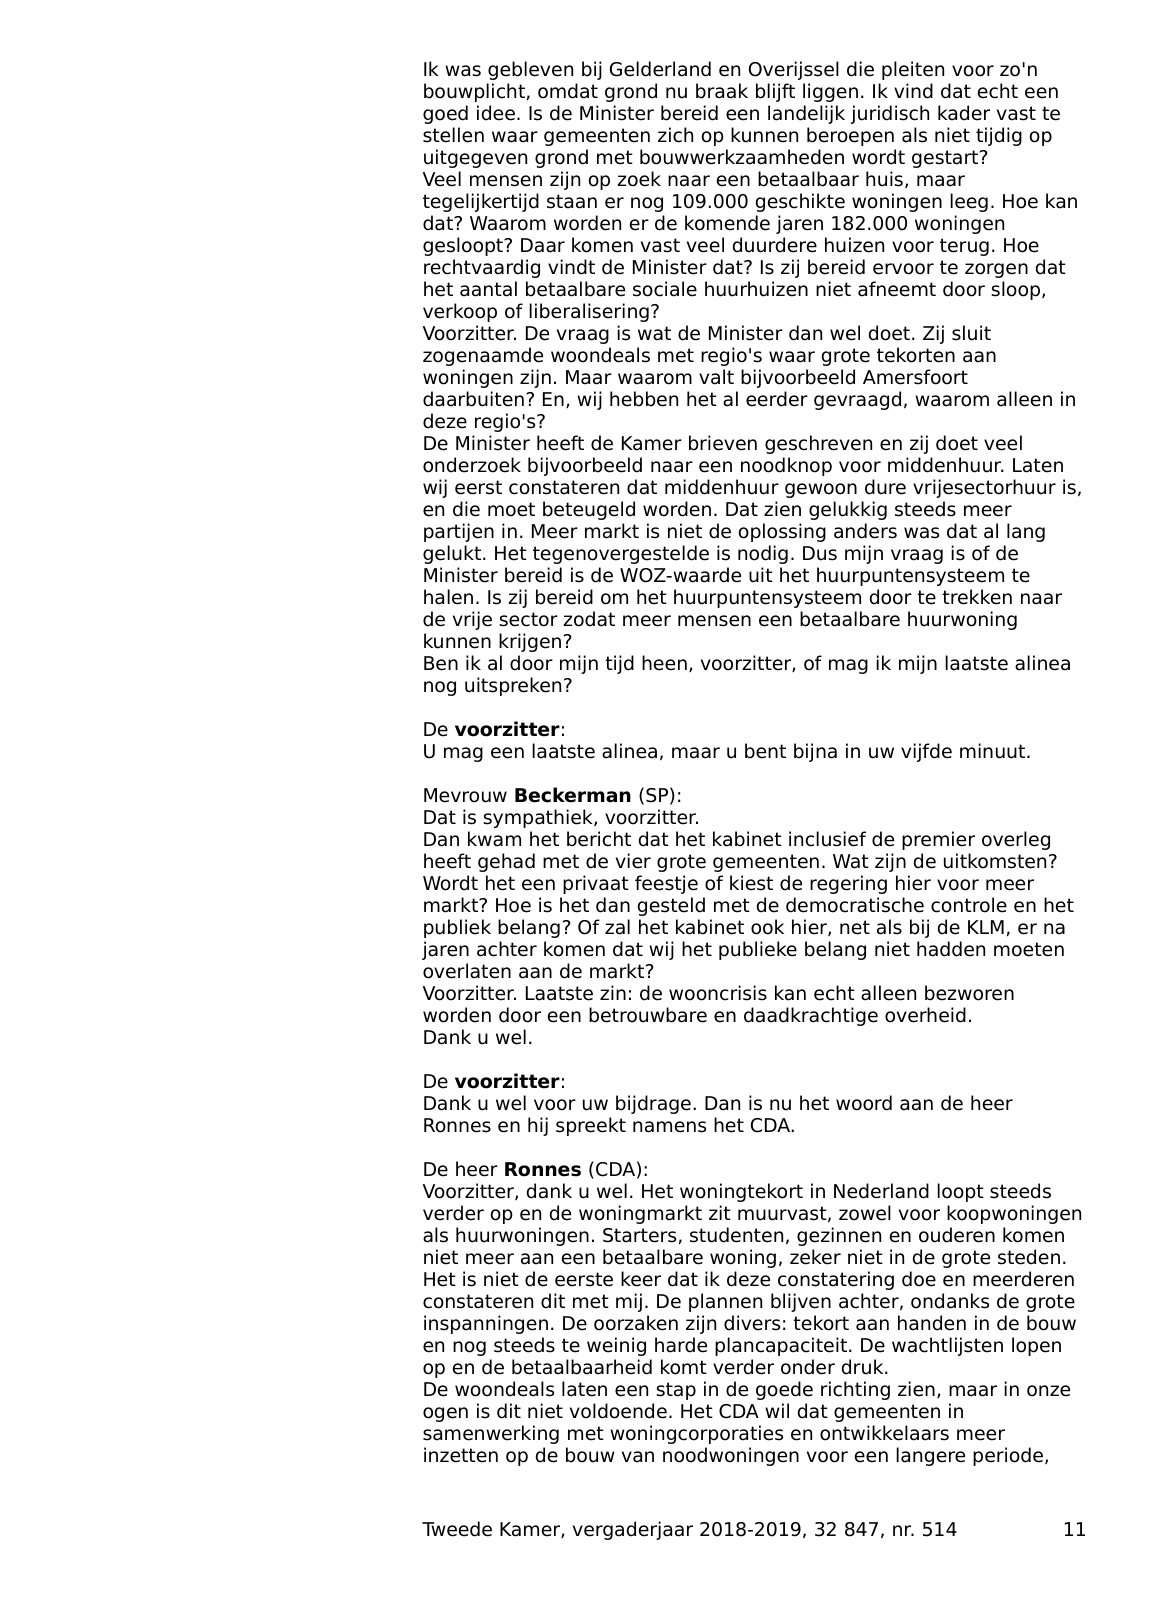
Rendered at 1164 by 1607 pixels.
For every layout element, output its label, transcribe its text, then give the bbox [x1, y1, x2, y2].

text Voorzitter. Laatste zin: de wooncrisis kan echt alleen bezworen worden door een betrouwbare en daadkrachtige overheid. [422, 983, 1087, 1027]
text Dank u wel. [422, 1027, 1087, 1048]
text Dan kwam het bericht dat het kabinet inclusief de premier overleg heeft gehad met de vier grote gemeenten. Wat zijn de uitkomsten? Wordt het een privaat feestje of kiest de regering hier voor meer markt? Hoe is het dan gesteld met de democratische controle en het publiek belang? Of zal het kabinet ook hier, net als bij de KLM, er na jaren achter komen dat wij het publieke belang niet hadden moeten overlaten aan de markt? [422, 829, 1087, 983]
text Mevrouw Beckerman (SP): [422, 785, 1087, 807]
text U mag een laatste alinea, maar u bent bijna in uw vijfde minuut. [422, 741, 1087, 763]
text Ben ik al door mijn tijd heen, voorzitter, of mag ik mijn laatste alinea nog uitspreken? [422, 652, 1087, 696]
text De heer Ronnes (CDA): [422, 1159, 1087, 1181]
text Dat is sympathiek, voorzitter. [422, 807, 1087, 829]
text Voorzitter, dank u wel. Het woningtekort in Nederland loopt steeds verder op en de woningmarkt zit muurvast, zowel voor koopwoningen als huurwoningen. Starters, studenten, gezinnen en ouderen komen niet meer aan een betaalbare woning, zeker niet in de grote steden. Het is niet de eerste keer dat ik deze constatering doe en meerderen constateren dit met mij. De plannen blijven achter, ondanks de grote inspanningen. De oorzaken zijn divers: tekort aan handen in de bouw en nog steeds te weinig harde plancapaciteit. De wachtlijsten lopen op en de betaalbaarheid komt verder onder druk. [422, 1181, 1087, 1379]
text Voorzitter. De vraag is wat de Minister dan wel doet. Zij sluit zogenaamde woondeals met regio's waar grote tekorten aan woningen zijn. Maar waarom valt bijvoorbeeld Amersfoort daarbuiten? En, wij hebben het al eerder gevraagd, waarom alleen in deze regio's? [422, 323, 1087, 433]
text De voorzitter: [422, 1071, 1087, 1093]
text De Minister heeft de Kamer brieven geschreven en zij doet veel onderzoek bijvoorbeeld naar een noodknop voor middenhuur. Laten wij eerst constateren dat middenhuur gewoon dure vrijesectorhuur is, en die moet beteugeld worden. Dat zien gelukkig steeds meer partijen in. Meer markt is niet de oplossing anders was dat al lang gelukt. Het tegenovergestelde is nodig. Dus mijn vraag is of de Minister bereid is de WOZ-waarde uit het huurpuntensysteem te halen. Is zij bereid om het huurpuntensysteem door te trekken naar de vrije sector zodat meer mensen een betaalbare huurwoning kunnen krijgen? [422, 433, 1087, 652]
text De voorzitter: [422, 719, 1087, 741]
text Dank u wel voor uw bijdrage. Dan is nu het woord aan de heer Ronnes en hij spreekt namens het CDA. [422, 1093, 1087, 1137]
text De woondeals laten een stap in de goede richting zien, maar in onze ogen is dit niet voldoende. Het CDA wil dat gemeenten in samenwerking met woningcorporaties en ontwikkelaars meer inzetten op de bouw van noodwoningen voor een langere periode, [422, 1379, 1087, 1467]
text Ik was gebleven bij Gelderland en Overijssel die pleiten voor zo'n bouwplicht, omdat grond nu braak blijft liggen. Ik vind dat echt een goed idee. Is de Minister bereid een landelijk juridisch kader vast te stellen waar gemeenten zich op kunnen beroepen als niet tijdig op uitgegeven grond met bouwwerkzaamheden wordt gestart? [422, 59, 1087, 169]
text Veel mensen zijn op zoek naar een betaalbaar huis, maar tegelijkertijd staan er nog 109.000 geschikte woningen leeg. Hoe kan dat? Waarom worden er de komende jaren 182.000 woningen gesloopt? Daar komen vast veel duurdere huizen voor terug. Hoe rechtvaardig vindt de Minister dat? Is zij bereid ervoor te zorgen dat het aantal betaalbare sociale huurhuizen niet afneemt door sloop, verkoop of liberalisering? [422, 169, 1087, 323]
